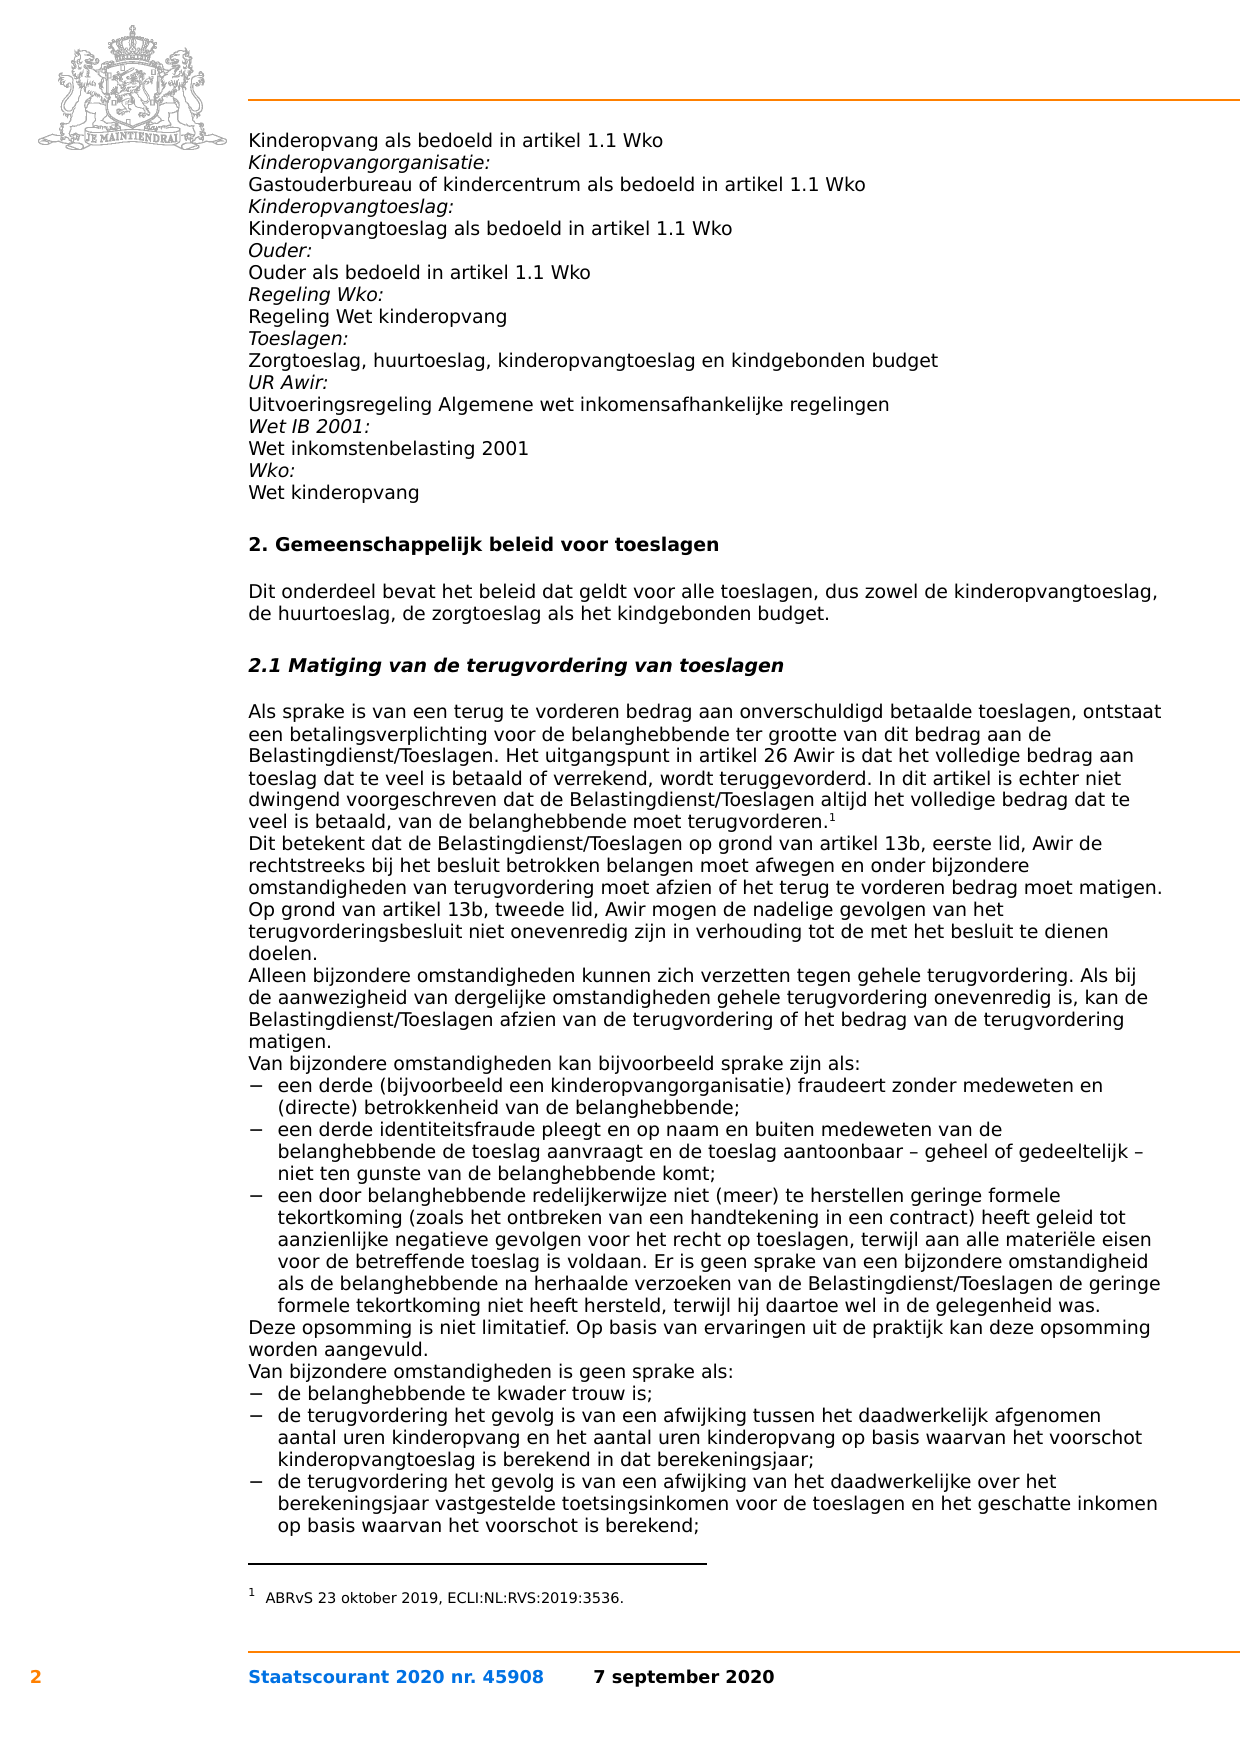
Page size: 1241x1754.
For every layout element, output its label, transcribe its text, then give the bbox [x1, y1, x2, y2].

text Alleen bijzondere omstandigheden kunnen zich verzetten tegen gehele terugvordering. Als bij de aanwezigheid van dergelijke omstandigheden gehele terugvordering onevenredig is, kan de Belastingdienst/Toeslagen afzien van de terugvordering of het bedrag van de terugvordering matigen. [248, 965, 1163, 1053]
text Wko: [248, 459, 1163, 482]
text Kinderopvangtoeslag: [248, 196, 1163, 218]
text − een derde identiteitsfraude pleegt en op naam en buiten medeweten van de belanghebbende de toeslag aanvraagt en de toeslag aantoonbaar – geheel of gedeeltelijk – niet ten gunste van de belanghebbende komt; [248, 1119, 1163, 1185]
text UR Awir: [248, 372, 1163, 394]
text Wet inkomstenbelasting 2001 [248, 438, 1163, 459]
text Kinderopvang als bedoeld in artikel 1.1 Wko [248, 130, 1163, 152]
text − de terugvordering het gevolg is van een afwijking van het daadwerkelijke over het berekeningsjaar vastgestelde toetsingsinkomen voor de toeslagen en het geschatte inkomen op basis waarvan het voorschot is berekend; [248, 1471, 1163, 1537]
text Van bijzondere omstandigheden kan bijvoorbeeld sprake zijn als: [248, 1053, 1163, 1075]
text Ouder: [248, 240, 1163, 262]
text Als sprake is van een terug te vorderen bedrag aan onverschuldigd betaalde toeslagen, ontstaat een betalingsverplichting voor de belanghebbende ter grootte van dit bedrag aan de Belastingdienst/Toeslagen. Het uitgangspunt in artikel 26 Awir is dat het volledige bedrag aan toeslag dat te veel is betaald of verrekend, wordt teruggevorderd. In dit artikel is echter niet dwingend voorgeschreven dat de Belastingdienst/Toeslagen altijd het volledige bedrag dat te veel is betaald, van de belanghebbende moet terugvorderen. [248, 701, 1163, 833]
text Toeslagen: [248, 328, 1163, 350]
text − de belanghebbende te kwader trouw is; [248, 1383, 1163, 1405]
text Kinderopvangtoeslag als bedoeld in artikel 1.1 Wko [248, 218, 1163, 240]
text ABRvS 23 oktober 2019, ECLI:NL:RVS:2019:3536. [248, 1586, 1163, 1608]
text Zorgtoeslag, huurtoeslag, kinderopvangtoeslag en kindgebonden budget [248, 350, 1163, 372]
text Dit betekent dat de Belastingdienst/Toeslagen op grond van artikel 13b, eerste lid, Awir de rechtstreeks bij het besluit betrokken belangen moet afwegen en onder bijzondere omstandigheden van terugvordering moet afzien of het terug te vorderen bedrag moet matigen. Op grond van artikel 13b, tweede lid, Awir mogen de nadelige gevolgen van het terugvorderingsbesluit niet onevenredig zijn in verhouding tot de met het besluit te dienen doelen. [248, 833, 1163, 965]
picture [38, 25, 227, 150]
text Wet IB 2001: [248, 416, 1163, 438]
text Kinderopvangorganisatie: [248, 152, 1163, 174]
text Uitvoeringsregeling Algemene wet inkomensafhankelijke regelingen [248, 394, 1163, 416]
subtitle 2. Gemeenschappelijk beleid voor toeslagen [248, 533, 1163, 556]
text Ouder als bedoeld in artikel 1.1 Wko [248, 262, 1163, 284]
text − een door belanghebbende redelijkerwijze niet (meer) te herstellen geringe formele tekortkoming (zoals het ontbreken van een handtekening in een contract) heeft geleid tot aanzienlijke negatieve gevolgen voor het recht op toeslagen, terwijl aan alle materiële eisen voor de betreffende toeslag is voldaan. Er is geen sprake van een bijzondere omstandigheid als de belanghebbende na herhaalde verzoeken van de Belastingdienst/Toeslagen de geringe formele tekortkoming niet heeft hersteld, terwijl hij daartoe wel in de gelegenheid was. [248, 1185, 1163, 1317]
text Wet kinderopvang [248, 482, 1163, 503]
text Gastouderbureau of kindercentrum als bedoeld in artikel 1.1 Wko [248, 174, 1163, 196]
text Deze opsomming is niet limitatief. Op basis van ervaringen uit de praktijk kan deze opsomming worden aangevuld. [248, 1317, 1163, 1361]
text Regeling Wet kinderopvang [248, 306, 1163, 328]
text Van bijzondere omstandigheden is geen sprake als: [248, 1361, 1163, 1383]
text Dit onderdeel bevat het beleid dat geldt voor alle toeslagen, dus zowel de kinderopvangtoeslag, de huurtoeslag, de zorgtoeslag als het kindgebonden budget. [248, 581, 1163, 624]
text − een derde (bijvoorbeeld een kinderopvangorganisatie) fraudeert zonder medeweten en (directe) betrokkenheid van de belanghebbende; [248, 1075, 1163, 1119]
subtitle 2.1 Matiging van de terugvordering van toeslagen [248, 654, 1163, 676]
text − de terugvordering het gevolg is van een afwijking tussen het daadwerkelijk afgenomen aantal uren kinderopvang en het aantal uren kinderopvang op basis waarvan het voorschot kinderopvangtoeslag is berekend in dat berekeningsjaar; [248, 1405, 1163, 1471]
text Regeling Wko: [248, 284, 1163, 306]
